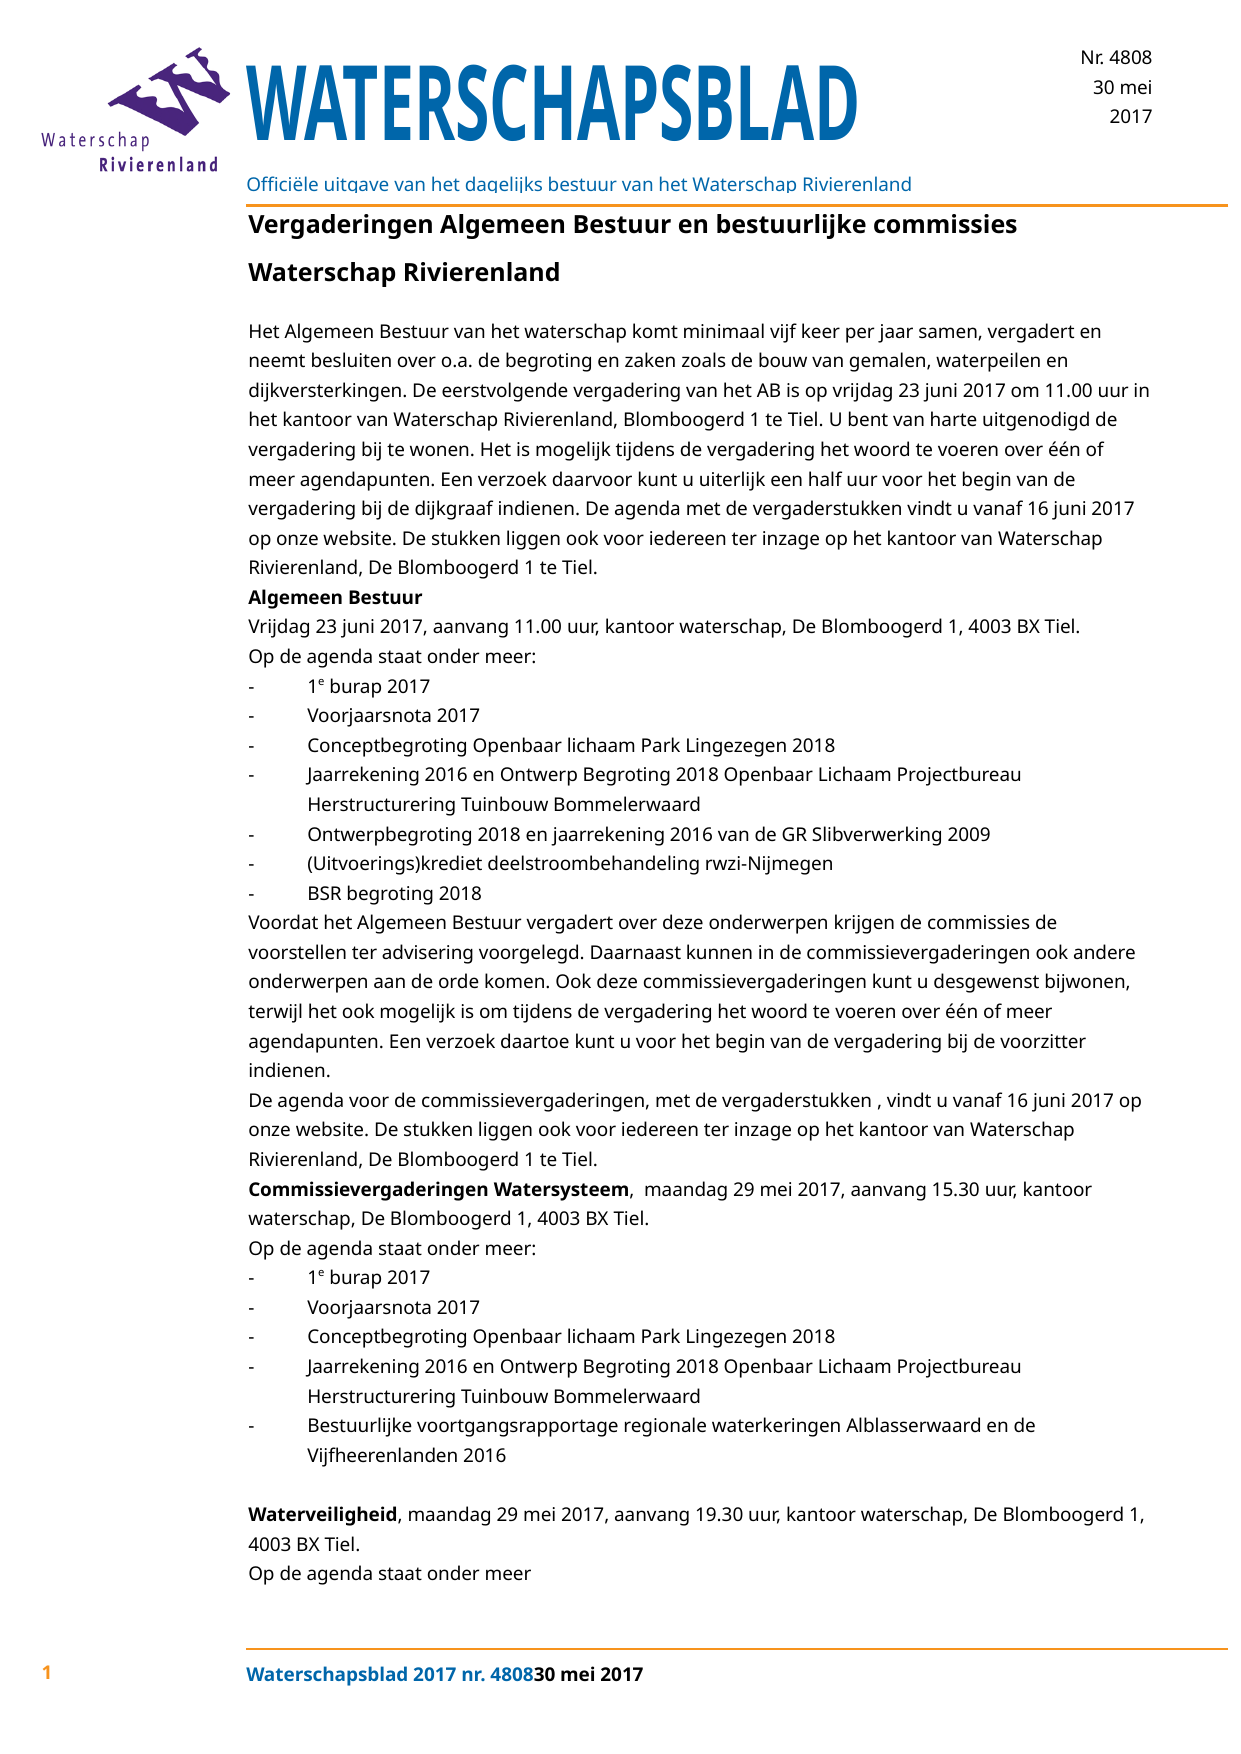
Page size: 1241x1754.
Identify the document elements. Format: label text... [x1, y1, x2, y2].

text Algemeen Bestuur [248, 584, 1152, 610]
text Op de agenda staat onder meer: [248, 1235, 1152, 1261]
list Jaarrekening 2016 en Ontwerp Begroting 2018 Openbaar Lichaam Projectbureau Herstructurering Tuinbouw Bommelerwaard [248, 1353, 1152, 1409]
text Vrijdag 23 juni 2017, aanvang 11.00 uur, kantoor waterschap, De Blomboogerd 1, 4003 BX Tiel. [248, 614, 1152, 639]
text Op de agenda staat onder meer: [248, 643, 1152, 669]
list 1e burap 2017 [248, 673, 1152, 699]
list Voorjaarsnota 2017 [248, 1294, 1152, 1320]
list Conceptbegroting Openbaar lichaam Park Lingezegen 2018 [248, 732, 1152, 758]
text Voordat het Algemeen Bestuur vergadert over deze onderwerpen krijgen de commissies de voorstellen ter advisering voorgelegd. Daarnaast kunnen in de commissievergaderingen ook andere onderwerpen aan de orde komen. Ook deze commissievergaderingen kunt u desgewenst bijwonen, terwijl het ook mogelijk is om tijdens de vergadering het woord te voeren over één of meer agendapunten. Een verzoek daartoe kunt u voor het begin van de vergadering bij de voorzitter indienen. [248, 909, 1152, 1083]
list (Uitvoerings)krediet deelstroombehandeling rwzi-Nijmegen [248, 850, 1152, 876]
list Ontwerpbegroting 2018 en jaarrekening 2016 van de GR Slibverwerking 2009 [248, 821, 1152, 847]
list 1e burap 2017 [248, 1264, 1152, 1290]
list Jaarrekening 2016 en Ontwerp Begroting 2018 Openbaar Lichaam Projectbureau Herstructurering Tuinbouw Bommelerwaard [248, 762, 1152, 817]
list Bestuurlijke voortgangsrapportage regionale waterkeringen Alblasserwaard en de Vijfheerenlanden 2016 [248, 1412, 1152, 1468]
text Het Algemeen Bestuur van het waterschap komt minimaal vijf keer per jaar samen, vergadert en neemt besluiten over o.a. de begroting en zaken zoals de bouw van gemalen, waterpeilen en dijkversterkingen. De eerstvolgende vergadering van het AB is op vrijdag 23 juni 2017 om 11.00 uur in het kantoor van Waterschap Rivierenland, Blomboogerd 1 te Tiel. U bent van harte uitgenodigd de vergadering bij te wonen. Het is mogelijk tijdens de vergadering het woord te voeren over één of meer agendapunten. Een verzoek daarvoor kunt u uiterlijk een half uur voor het begin van de vergadering bij de dijkgraaf indienen. De agenda met de vergaderstukken vindt u vanaf 16 juni 2017 op onze website. De stukken liggen ook voor iedereen ter inzage op het kantoor van Waterschap Rivierenland, De Blomboogerd 1 te Tiel. [248, 318, 1152, 580]
text Vergaderingen Algemeen Bestuur en bestuurlijke commissies Waterschap Rivierenland [248, 207, 1152, 288]
list Conceptbegroting Openbaar lichaam Park Lingezegen 2018 [248, 1324, 1152, 1349]
picture [41, 47, 231, 172]
text De agenda voor de commissievergaderingen, met de vergaderstukken , vindt u vanaf 16 juni 2017 op onze website. De stukken liggen ook voor iedereen ter inzage op het kantoor van Waterschap Rivierenland, De Blomboogerd 1 te Tiel. [248, 1087, 1152, 1172]
text Commissievergaderingen Watersysteem, maandag 29 mei 2017, aanvang 15.30 uur, kantoor waterschap, De Blomboogerd 1, 4003 BX Tiel. [248, 1176, 1152, 1231]
list BSR begroting 2018 [248, 880, 1152, 906]
text Waterveiligheid, maandag 29 mei 2017, aanvang 19.30 uur, kantoor waterschap, De Blomboogerd 1, 4003 BX Tiel. [248, 1501, 1152, 1557]
text Op de agenda staat onder meer [248, 1560, 1152, 1586]
list Voorjaarsnota 2017 [248, 702, 1152, 728]
